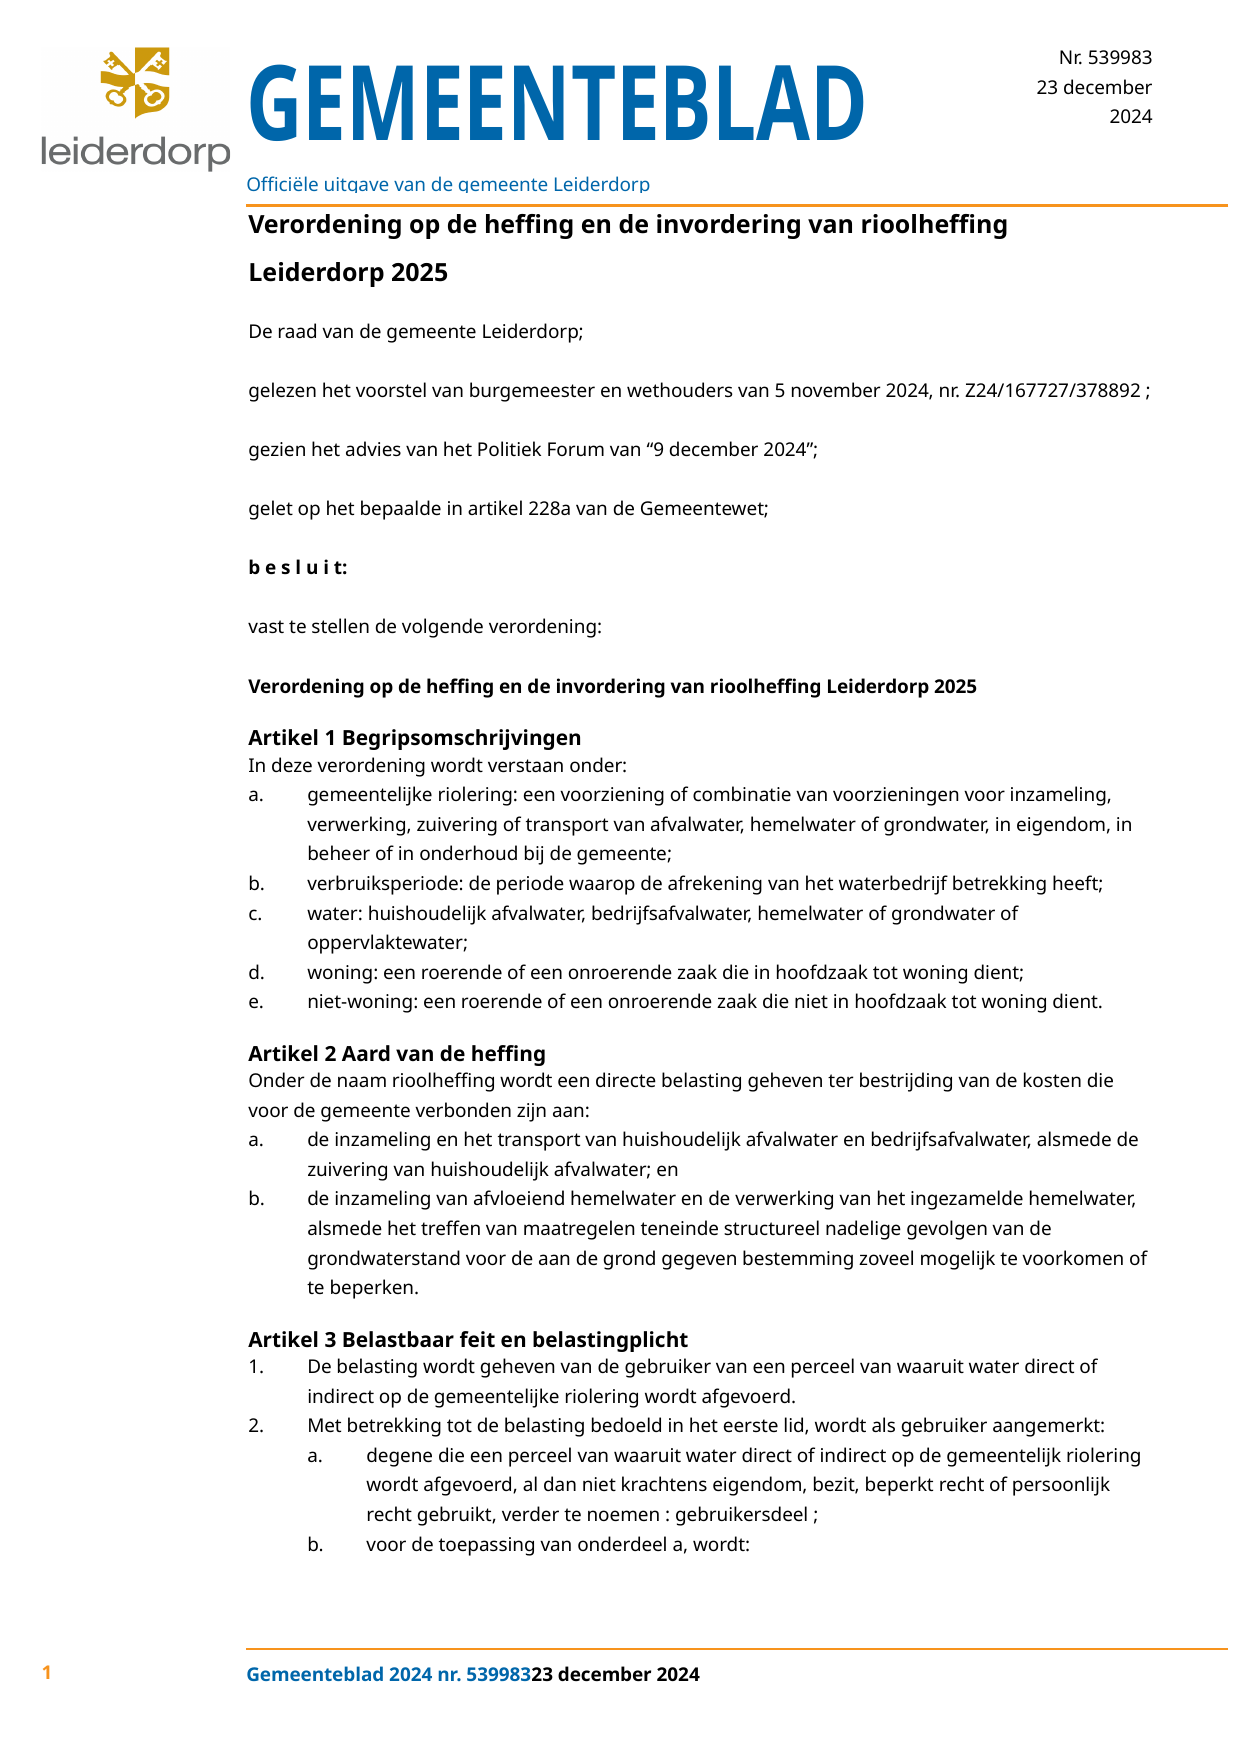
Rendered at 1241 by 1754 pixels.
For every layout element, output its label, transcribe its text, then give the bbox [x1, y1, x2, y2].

text Onder de naam rioolheffing wordt een directe belasting geheven ter bestrijding van de kosten die voor de gemeente verbonden zijn aan: [248, 1067, 1152, 1123]
text De raad van de gemeente Leiderdorp; [248, 318, 1152, 344]
text Verordening op de heffing en de invordering van rioolheffing Leiderdorp 2025 [248, 207, 1152, 288]
text vast te stellen de volgende verordening: [248, 614, 1152, 639]
text Verordening op de heffing en de invordering van rioolheffing Leiderdorp 2025 [248, 673, 1152, 699]
text gelet op het bepaalde in artikel 228a van de Gemeentewet; [248, 495, 1152, 521]
list water: huishoudelijk afvalwater, bedrijfsafvalwater, hemelwater of grondwater of oppervlaktewater; [248, 900, 1152, 955]
list verbruiksperiode: de periode waarop de afrekening van het waterbedrijf betrekking heeft; [248, 870, 1152, 896]
text In deze verordening wordt verstaan onder: [248, 752, 1152, 777]
list niet-woning: een roerende of een onroerende zaak die niet in hoofdzaak tot woning dient. [248, 988, 1152, 1014]
list gemeentelijke riolering: een voorziening of combinatie van voorzieningen voor inzameling, verwerking, zuivering of transport van afvalwater, hemelwater of grondwater, in eigendom, in beheer of in onderhoud bij de gemeente; [248, 781, 1152, 866]
picture [41, 47, 231, 172]
text Artikel 3 Belastbaar feit en belastingplicht [248, 1325, 1152, 1353]
list woning: een roerende of een onroerende zaak die in hoofdzaak tot woning dient; [248, 959, 1152, 984]
list Met betrekking tot de belasting bedoeld in het eerste lid, wordt als gebruiker aangemerkt: [248, 1412, 1152, 1438]
list degene die een perceel van waaruit water direct of indirect op de gemeentelijk riolering wordt afgevoerd, al dan niet krachtens eigendom, bezit, beperkt recht of persoonlijk recht gebruikt, verder te noemen : gebruikersdeel ; [307, 1442, 1152, 1527]
list de inzameling van afvloeiend hemelwater en de verwerking van het ingezamelde hemelwater, alsmede het treffen van maatregelen teneinde structureel nadelige gevolgen van de grondwaterstand voor de aan de grond gegeven bestemming zoveel mogelijk te voorkomen of te beperken. [248, 1186, 1152, 1300]
text gelezen het voorstel van burgemeester en wethouders van 5 november 2024, nr. Z24/167727/378892 ; [248, 377, 1152, 403]
text Artikel 2 Aard van de heffing [248, 1039, 1152, 1067]
text b e s l u i t: [248, 554, 1152, 580]
text gezien het advies van het Politiek Forum van “9 december 2024”; [248, 436, 1152, 462]
list de inzameling en het transport van huishoudelijk afvalwater en bedrijfsafvalwater, alsmede de zuivering van huishoudelijk afvalwater; en [248, 1126, 1152, 1182]
list De belasting wordt geheven van de gebruiker van een perceel van waaruit water direct of indirect op de gemeentelijke riolering wordt afgevoerd. [248, 1353, 1152, 1408]
text Artikel 1 Begripsomschrijvingen [248, 723, 1152, 752]
list voor de toepassing van onderdeel a, wordt: [307, 1531, 1152, 1556]
